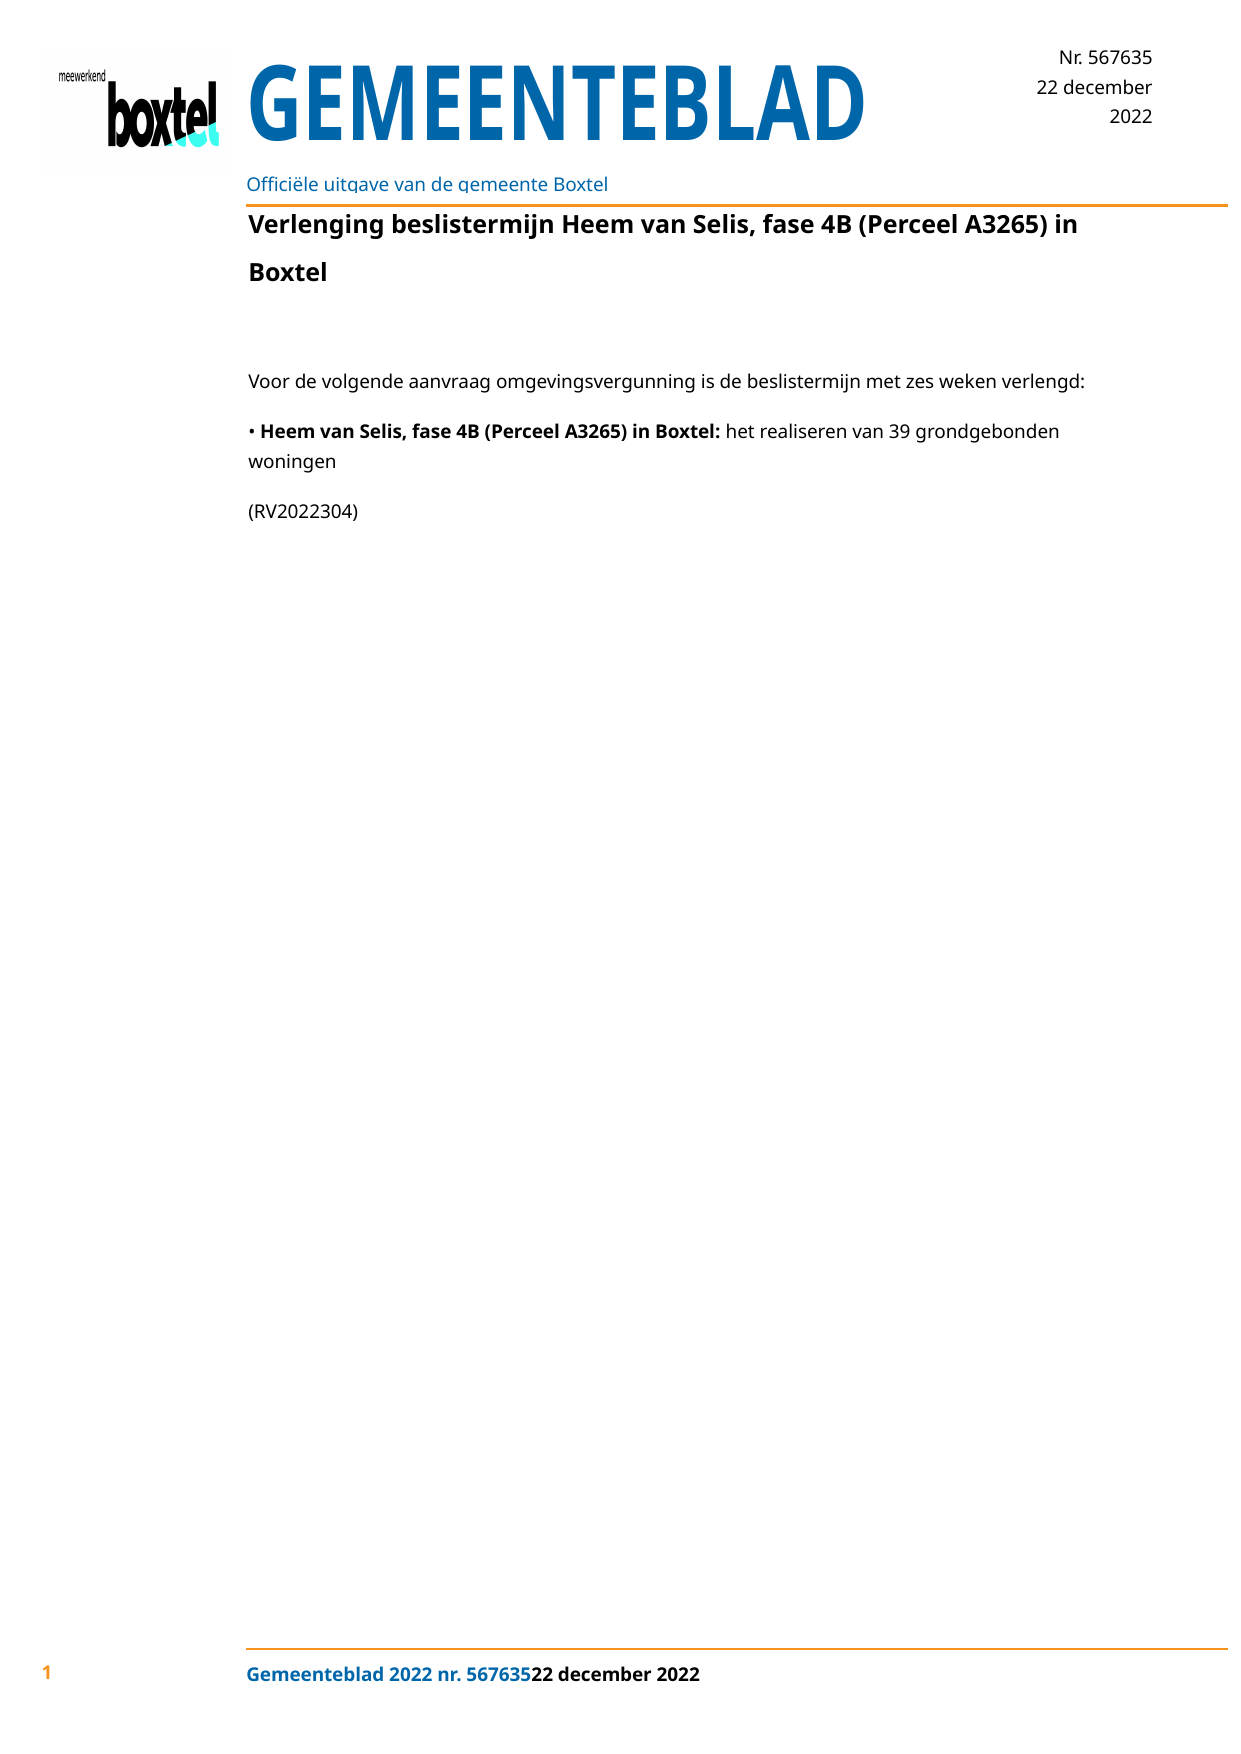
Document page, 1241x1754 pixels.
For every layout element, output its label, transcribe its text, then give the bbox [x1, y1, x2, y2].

text Verlenging beslistermijn Heem van Selis, fase 4B (Perceel A3265) in Boxtel [248, 207, 1152, 288]
text Voor de volgende aanvraag omgevingsvergunning is de beslistermijn met zes weken verlengd: [248, 368, 1152, 394]
picture [41, 47, 231, 172]
text (RV2022304) [248, 499, 1152, 524]
text • Heem van Selis, fase 4B (Perceel A3265) in Boxtel: het realiseren van 39 grondgebonden woningen [248, 419, 1152, 474]
